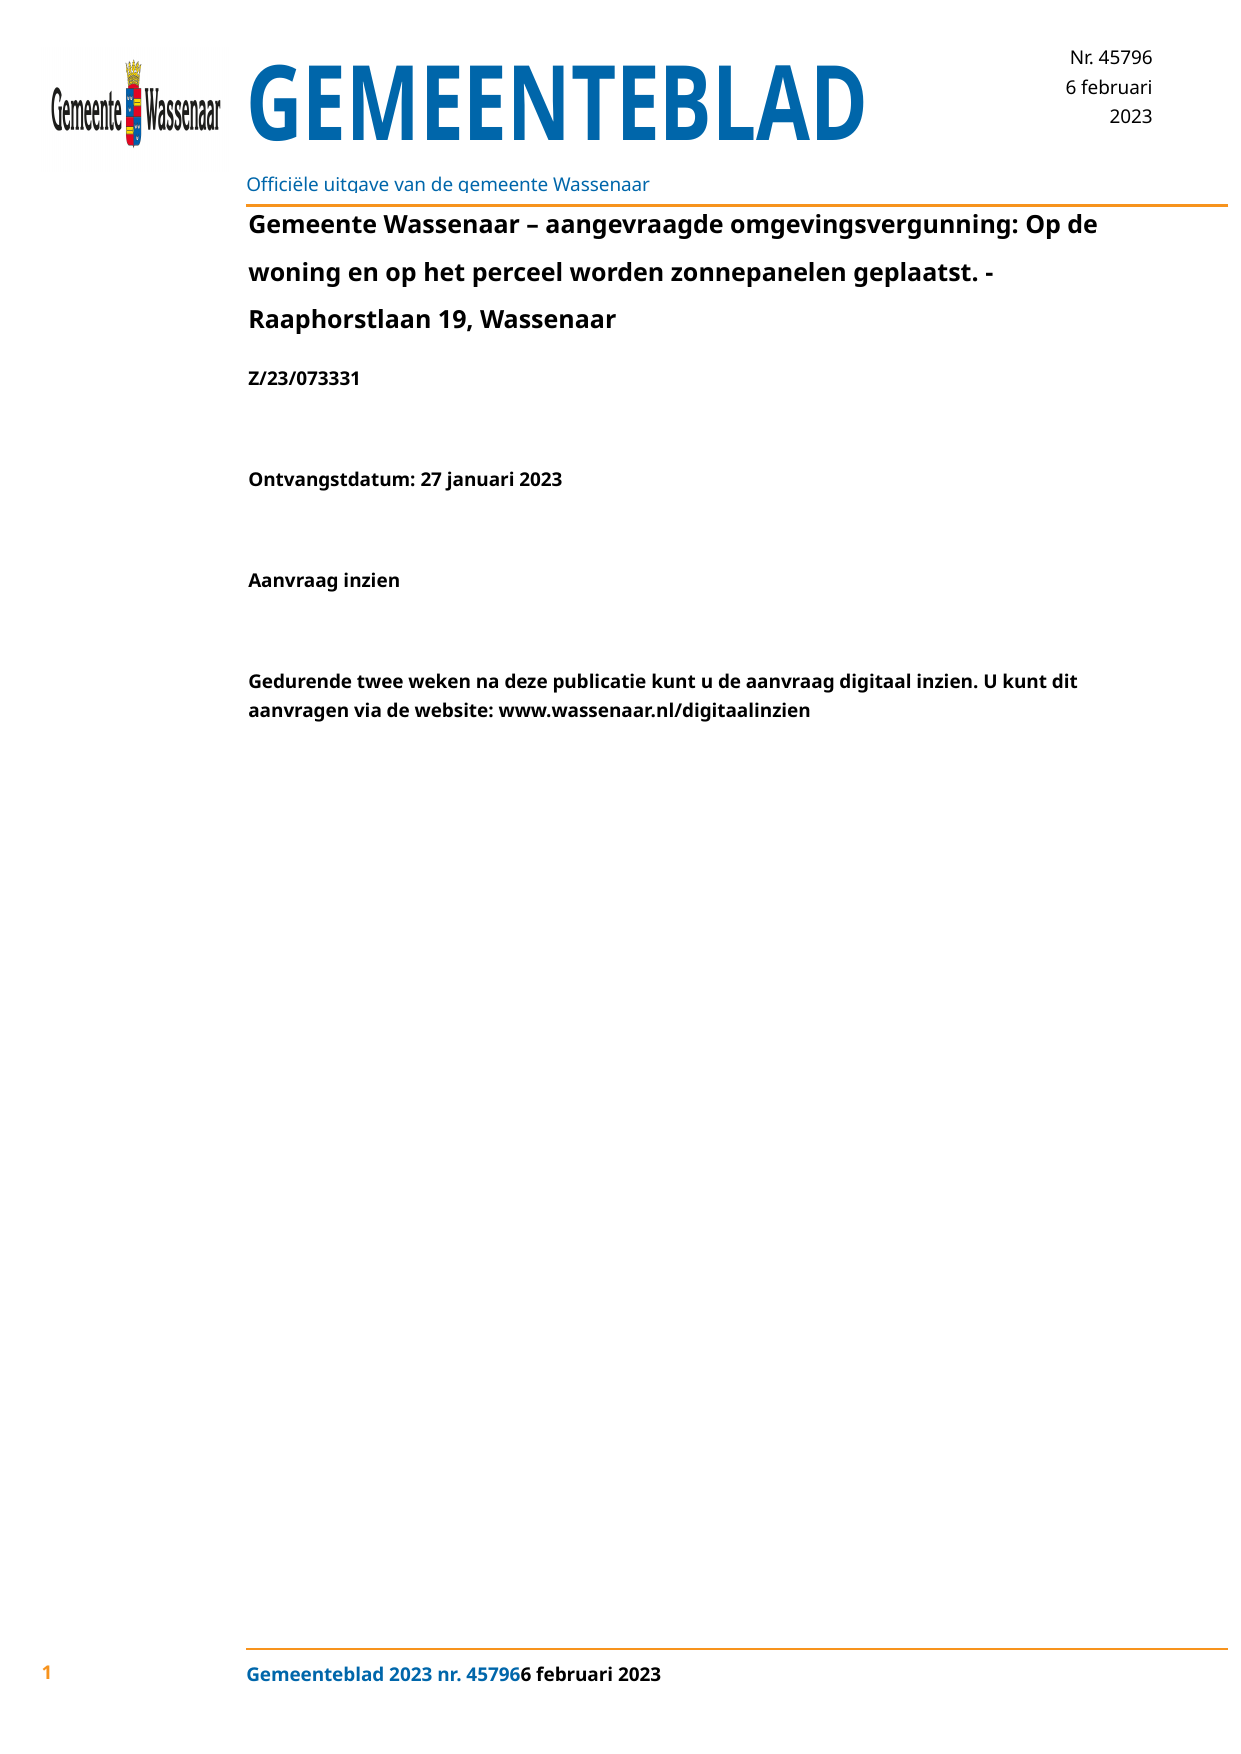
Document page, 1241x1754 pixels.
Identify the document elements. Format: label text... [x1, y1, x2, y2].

text Aanvraag inzien [248, 567, 1152, 593]
text Ontvangstdatum: 27 januari 2023 [248, 466, 1152, 492]
picture [41, 47, 231, 172]
text Z/23/073331 [248, 366, 1152, 391]
text Gemeente Wassenaar – aangevraagde omgevingsvergunning: Op de woning en op het perceel worden zonnepanelen geplaatst. - Raaphorstlaan 19, Wassenaar [248, 207, 1152, 336]
text Gedurende twee weken na deze publicatie kunt u de aanvraag digitaal inzien. U kunt dit aanvragen via de website: www.wassenaar.nl/digitaalinzien [248, 668, 1152, 723]
